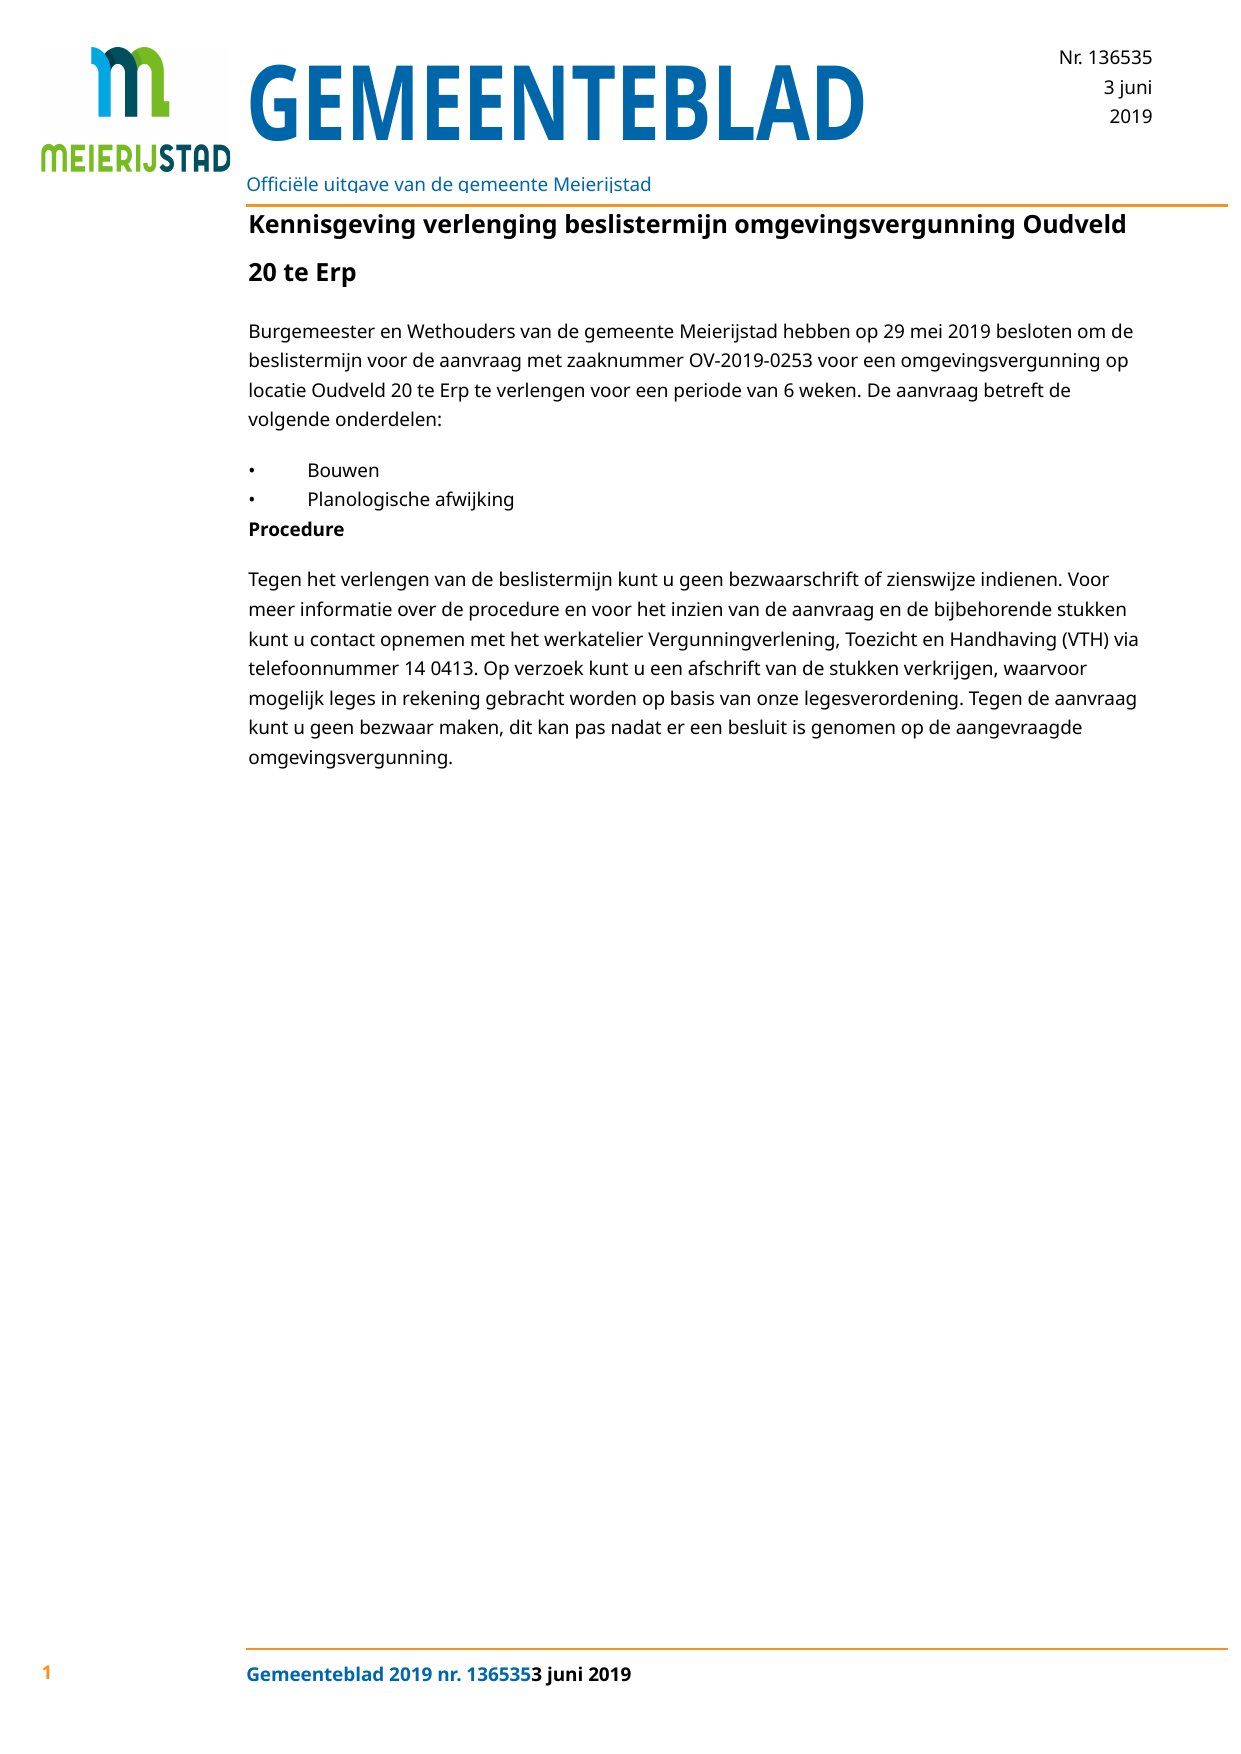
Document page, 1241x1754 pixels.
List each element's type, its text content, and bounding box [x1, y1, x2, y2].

text Procedure [248, 516, 1152, 542]
text Tegen het verlengen van de beslistermijn kunt u geen bezwaarschrift of zienswijze indienen. Voor meer informatie over de procedure en voor het inzien van de aanvraag en de bijbehorende stukken kunt u contact opnemen met het werkatelier Vergunningverlening, Toezicht en Handhaving (VTH) via telefoonnummer 14 0413. Op verzoek kunt u een afschrift van de stukken verkrijgen, waarvoor mogelijk leges in rekening gebracht worden op basis van onze legesverordening. Tegen de aanvraag kunt u geen bezwaar maken, dit kan pas nadat er een besluit is genomen op de aangevraagde omgevingsvergunning. [248, 567, 1152, 770]
picture [41, 47, 231, 172]
text Kennisgeving verlenging beslistermijn omgevingsvergunning Oudveld 20 te Erp [248, 207, 1152, 288]
text Burgemeester en Wethouders van de gemeente Meierijstad hebben op 29 mei 2019 besloten om de beslistermijn voor de aanvraag met zaaknummer OV-2019-0253 voor een omgevingsvergunning op locatie Oudveld 20 te Erp te verlengen voor een periode van 6 weken. De aanvraag betreft de volgende onderdelen: [248, 318, 1152, 432]
list Planologische afwijking [248, 487, 1152, 512]
list Bouwen [248, 457, 1152, 483]
